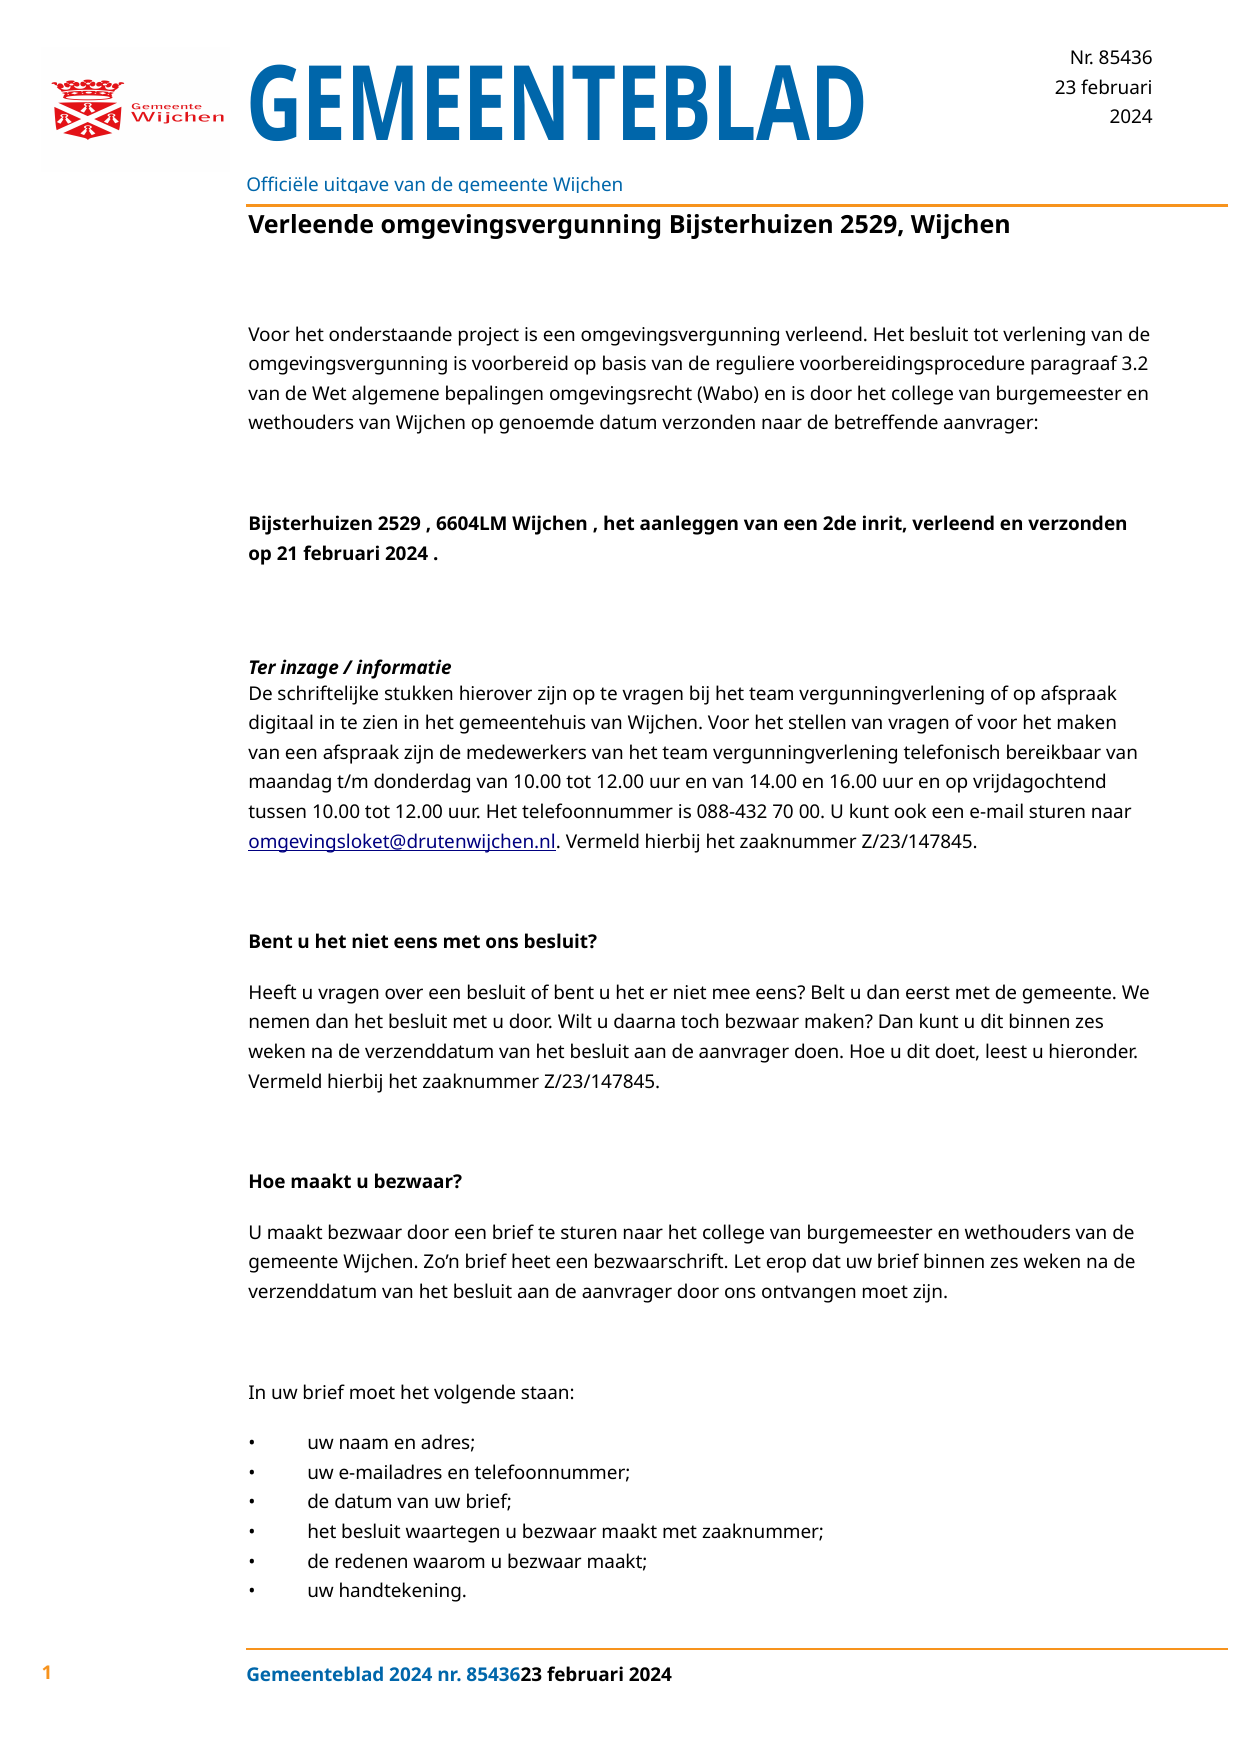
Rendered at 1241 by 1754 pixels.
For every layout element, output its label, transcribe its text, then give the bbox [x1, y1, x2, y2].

list de datum van uw brief; [248, 1489, 1152, 1514]
picture [41, 47, 231, 172]
list het besluit waartegen u bezwaar maakt met zaaknummer; [248, 1518, 1152, 1544]
list uw handtekening. [248, 1577, 1152, 1603]
text Ter inzage / informatie [248, 654, 1152, 680]
list de redenen waarom u bezwaar maakt; [248, 1548, 1152, 1574]
text Voor het onderstaande project is een omgevingsvergunning verleend. Het besluit tot verlening van de omgevingsvergunning is voorbereid op basis van de reguliere voorbereidingsprocedure paragraaf 3.2 van de Wet algemene bepalingen omgevingsrecht (Wabo) en is door het college van burgemeester en wethouders van Wijchen op genoemde datum verzonden naar de betreffende aanvrager: [248, 321, 1152, 435]
text Heeft u vragen over een besluit of bent u het er niet mee eens? Belt u dan eerst met de gemeente. We nemen dan het besluit met u door. Wilt u daarna toch bezwaar maken? Dan kunt u dit binnen zes weken na de verzenddatum van het besluit aan de aanvrager doen. Hoe u dit doet, leest u hieronder. Vermeld hierbij het zaaknummer Z/23/147845. [248, 979, 1152, 1094]
text U maakt bezwaar door een brief te sturen naar het college van burgemeester en wethouders van de gemeente Wijchen. Zo’n brief heet een bezwaarschrift. Let erop dat uw brief binnen zes weken na de verzenddatum van het besluit aan de aanvrager door ons ontvangen moet zijn. [248, 1219, 1152, 1304]
text Hoe maakt u bezwaar? [248, 1169, 1152, 1194]
list uw e-mailadres en telefoonnummer; [248, 1459, 1152, 1485]
text Verleende omgevingsvergunning Bijsterhuizen 2529, Wijchen [248, 207, 1152, 241]
text De schriftelijke stukken hierover zijn op te vragen bij het team vergunningverlening of op afspraak digitaal in te zien in het gemeentehuis van Wijchen. Voor het stellen van vragen of voor het maken van een afspraak zijn de medewerkers van het team vergunningverlening telefonisch bereikbaar van maandag t/m donderdag van 10.00 tot 12.00 uur en van 14.00 en 16.00 uur en op vrijdagochtend tussen 10.00 tot 12.00 uur. Het telefoonnummer is 088-432 70 00. U kunt ook een e-mail sturen naar omgevingsloket@drutenwijchen.nl. Vermeld hierbij het zaaknummer Z/23/147845. [248, 680, 1152, 854]
text Bent u het niet eens met ons besluit? [248, 929, 1152, 954]
text In uw brief moet het volgende staan: [248, 1379, 1152, 1405]
text Bijsterhuizen 2529 , 6604LM Wijchen , het aanleggen van een 2de inrit, verleend en verzonden op 21 februari 2024 . [248, 510, 1152, 566]
list uw naam en adres; [248, 1429, 1152, 1455]
